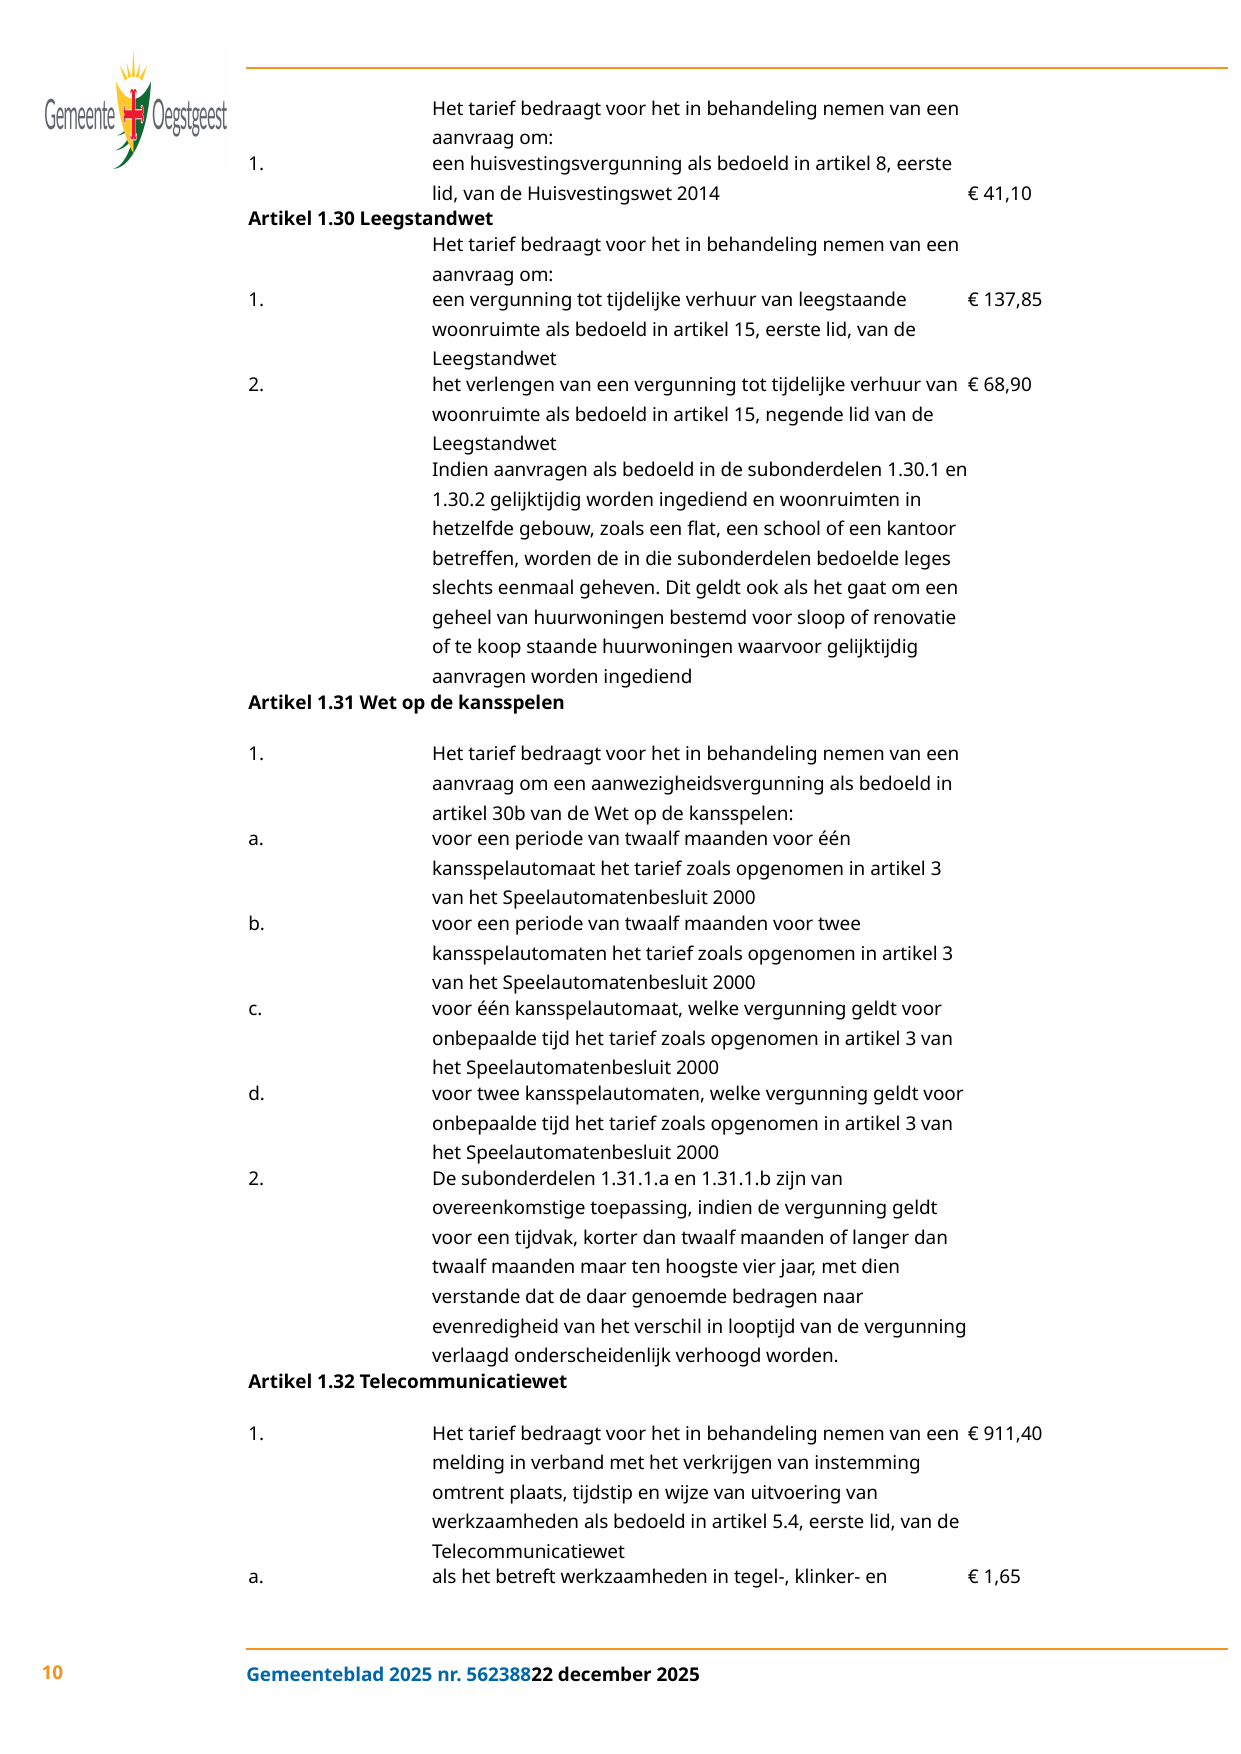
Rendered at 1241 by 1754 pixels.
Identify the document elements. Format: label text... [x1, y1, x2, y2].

table_cell d. [248, 1080, 432, 1165]
table_cell [968, 715, 1152, 741]
table_cell [248, 715, 432, 741]
table_cell Artikel 1.31 Wet op de kansspelen [248, 689, 1152, 715]
table_cell € 911,40 [968, 1420, 1152, 1564]
table_cell [432, 1394, 968, 1420]
table_cell Indien aanvragen als bedoeld in de subonderdelen 1.30.1 en 1.30.2 gelijktijdig worden ingediend en woonruimten in hetzelfde gebouw, zoals een flat, een school of een kantoor betreffen, worden de in die subonderdelen bedoelde leges slechts eenmaal geheven. Dit geldt ook als het gaat om een geheel van huurwoningen bestemd voor sloop of renovatie of te koop staande huurwoningen waarvoor gelijktijdig aanvragen worden ingediend [432, 456, 968, 689]
table_cell b. [248, 910, 432, 995]
table_cell Het tarief bedraagt voor het in behandeling nemen van een aanvraag om: [432, 231, 968, 286]
table_cell een vergunning tot tijdelijke verhuur van leegstaande woonruimte als bedoeld in artikel 15, eerste lid, van de Leegstandwet [432, 286, 968, 371]
table_cell Het tarief bedraagt voor het in behandeling nemen van een aanvraag om: [432, 95, 968, 150]
table_cell a. [248, 1564, 432, 1589]
table_cell 1. [248, 150, 432, 205]
table_cell a. [248, 825, 432, 910]
table_cell [248, 1394, 432, 1420]
table_cell voor een periode van twaalf maanden voor twee kansspelautomaten het tarief zoals opgenomen in artikel 3 van het Speelautomatenbesluit 2000 [432, 910, 968, 995]
table_cell c. [248, 995, 432, 1080]
table_cell 1. [248, 286, 432, 371]
table_cell 2. [248, 1165, 432, 1368]
table_cell [968, 910, 1152, 995]
table_cell € 41,10 [968, 150, 1152, 205]
table_cell [968, 231, 1152, 286]
table_cell De subonderdelen 1.31.1.a en 1.31.1.b zijn van overeenkomstige toepassing, indien de vergunning geldt voor een tijdvak, korter dan twaalf maanden of langer dan twaalf maanden maar ten hoogste vier jaar, met dien verstande dat de daar genoemde bedragen naar evenredigheid van het verschil in looptijd van de vergunning verlaagd onderscheidenlijk verhoogd worden. [432, 1165, 968, 1368]
table_cell € 1,65 [968, 1564, 1152, 1589]
table_cell Het tarief bedraagt voor het in behandeling nemen van een aanvraag om een aanwezigheidsvergunning als bedoeld in artikel 30b van de Wet op de kansspelen: [432, 741, 968, 825]
table_cell voor één kansspelautomaat, welke vergunning geldt voor onbepaalde tijd het tarief zoals opgenomen in artikel 3 van het Speelautomatenbesluit 2000 [432, 995, 968, 1080]
table_cell [968, 456, 1152, 689]
table_cell als het betreft werkzaamheden in tegel-, klinker- en [432, 1564, 968, 1589]
table_cell Artikel 1.32 Telecommunicatiewet [248, 1368, 1152, 1394]
table_cell Het tarief bedraagt voor het in behandeling nemen van een melding in verband met het verkrijgen van instemming omtrent plaats, tijdstip en wijze van uitvoering van werkzaamheden als bedoeld in artikel 5.4, eerste lid, van de Telecommunicatiewet [432, 1420, 968, 1564]
table_cell een huisvestingsvergunning als bedoeld in artikel 8, eerste lid, van de Huisvestingswet 2014 [432, 150, 968, 205]
table_cell voor twee kansspelautomaten, welke vergunning geldt voor onbepaalde tijd het tarief zoals opgenomen in artikel 3 van het Speelautomatenbesluit 2000 [432, 1080, 968, 1165]
picture [41, 47, 231, 172]
table_cell [968, 95, 1152, 150]
table_cell het verlengen van een vergunning tot tijdelijke verhuur van woonruimte als bedoeld in artikel 15, negende lid van de Leegstandwet [432, 371, 968, 456]
table_cell 1. [248, 1420, 432, 1564]
table_cell 1. [248, 741, 432, 825]
table_cell [432, 715, 968, 741]
table_cell [248, 456, 432, 689]
table_cell € 68,90 [968, 371, 1152, 456]
table_cell [968, 825, 1152, 910]
table_cell [248, 231, 432, 286]
table_cell [968, 1165, 1152, 1368]
table_cell 2. [248, 371, 432, 456]
table_cell voor een periode van twaalf maanden voor één kansspelautomaat het tarief zoals opgenomen in artikel 3 van het Speelautomatenbesluit 2000 [432, 825, 968, 910]
table_cell € 137,85 [968, 286, 1152, 371]
table_cell [968, 741, 1152, 825]
table_cell [968, 1394, 1152, 1420]
table_cell [968, 1080, 1152, 1165]
table_cell Artikel 1.30 Leegstandwet [248, 205, 1152, 231]
table_cell [968, 995, 1152, 1080]
table_cell [248, 95, 432, 150]
